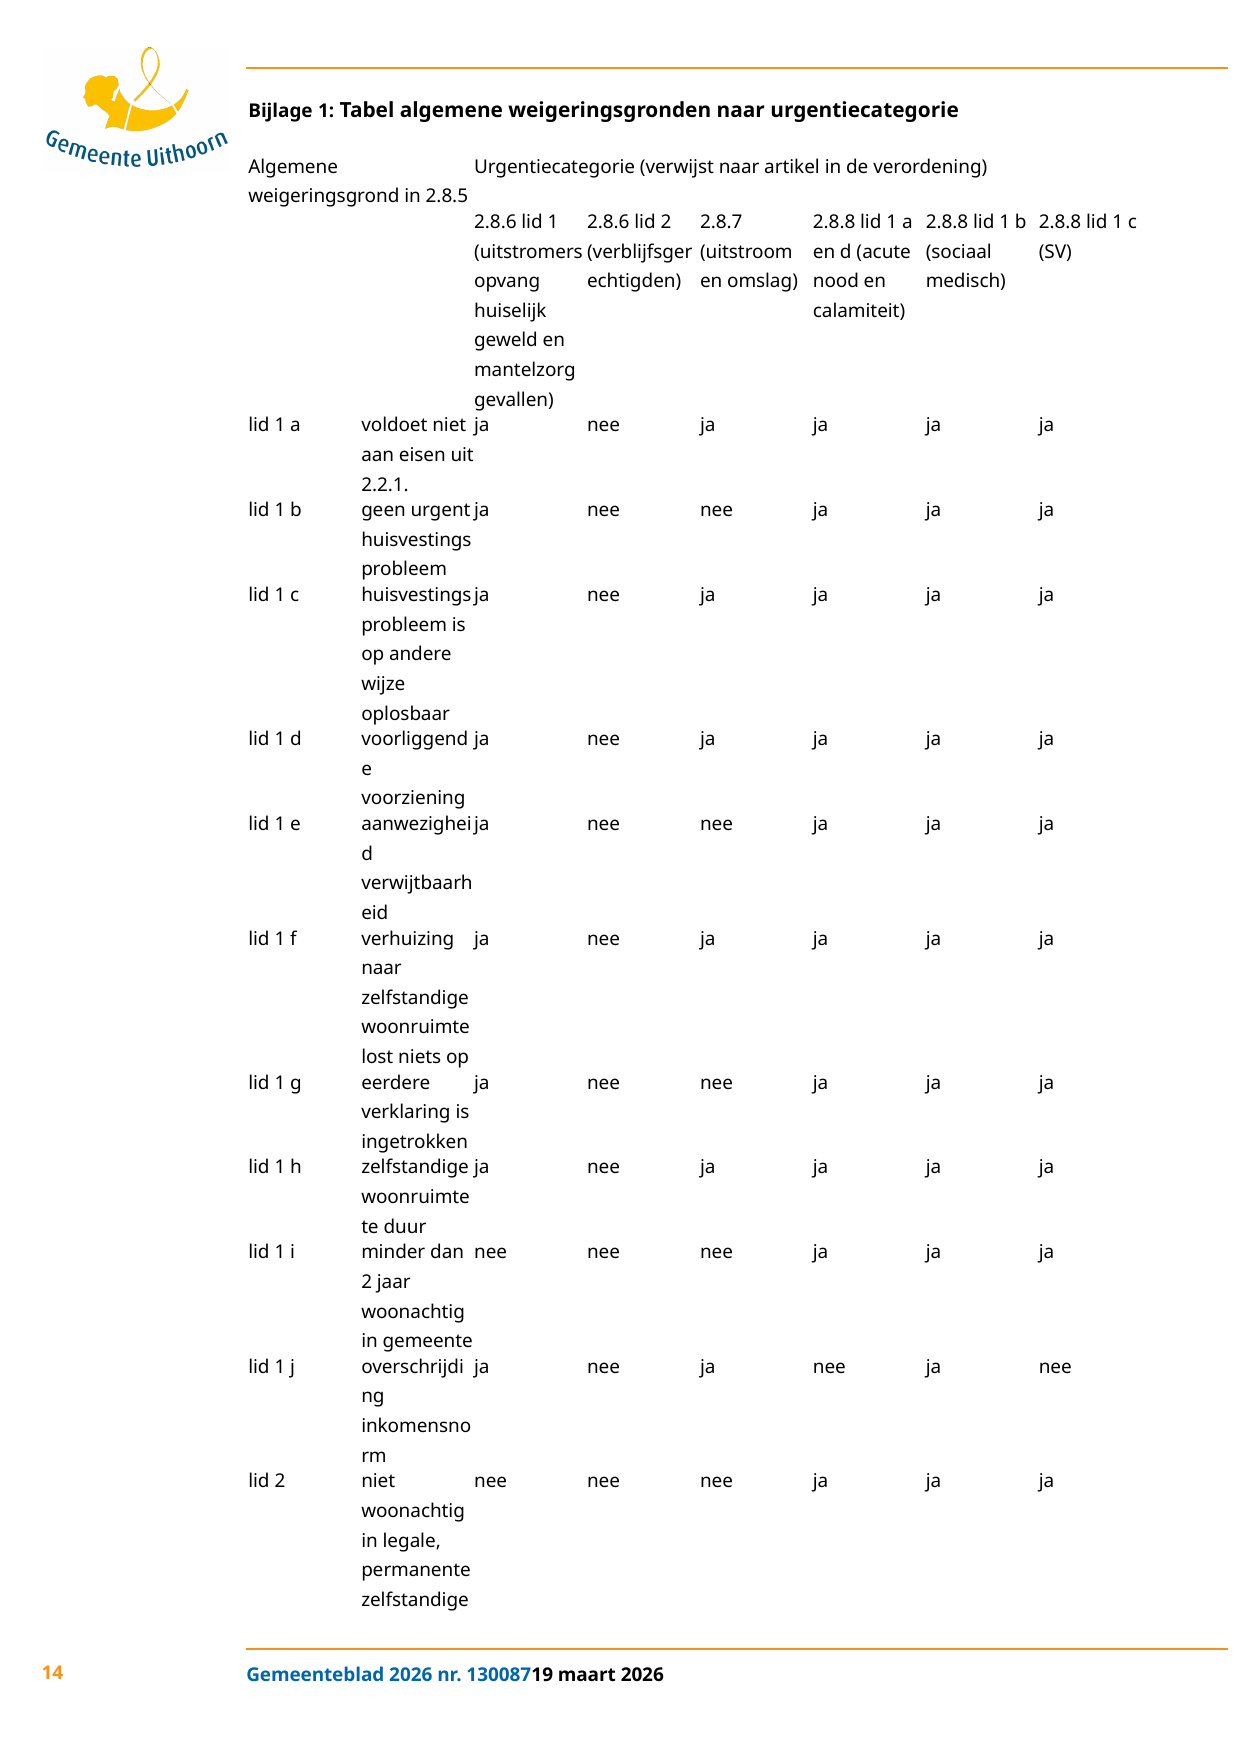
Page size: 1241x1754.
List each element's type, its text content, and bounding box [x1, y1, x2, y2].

table_cell nee [474, 1468, 587, 1612]
table_cell ja [813, 1154, 926, 1239]
table_cell ja [474, 1069, 587, 1154]
table_cell nee [700, 1239, 813, 1353]
table_cell ja [926, 1069, 1038, 1154]
table_cell lid 2 [248, 1468, 361, 1612]
table_cell nee [587, 1069, 700, 1154]
table_cell lid 1 g [248, 1069, 361, 1154]
table_cell ja [813, 725, 926, 810]
table_cell lid 1 d [248, 725, 361, 810]
table_cell verhuizing naar zelfstandige woonruimte lost niets op [361, 925, 474, 1069]
table_cell ja [1039, 1154, 1152, 1239]
table_cell ja [700, 581, 813, 725]
table_cell ja [1039, 1239, 1152, 1353]
table_cell ja [926, 1353, 1038, 1468]
table_cell nee [587, 1353, 700, 1468]
table_cell ja [474, 496, 587, 581]
table_cell nee [587, 810, 700, 925]
table_cell ja [1039, 1468, 1152, 1612]
table_cell lid 1 c [248, 581, 361, 725]
table_cell ja [926, 1154, 1038, 1239]
table_cell aanwezigheid verwijtbaarheid [361, 810, 474, 925]
table_cell ja [1039, 496, 1152, 581]
table_cell ja [926, 810, 1038, 925]
table_cell zelfstandige woonruimte te duur [361, 1154, 474, 1239]
table_cell nee [587, 412, 700, 496]
table_cell lid 1 b [248, 496, 361, 581]
table_cell nee [587, 725, 700, 810]
table_cell ja [700, 1154, 813, 1239]
table_cell nee [1039, 1353, 1152, 1468]
table_cell ja [813, 1069, 926, 1154]
table_cell 2.8.6 lid 2 (verblijfsgerechtigden) [587, 208, 700, 412]
table_cell [248, 208, 474, 412]
table_cell nee [587, 1239, 700, 1353]
table_cell huisvestingsprobleem is op andere wijze oplosbaar [361, 581, 474, 725]
table_cell ja [926, 1468, 1038, 1612]
table_cell nee [587, 1154, 700, 1239]
table_cell ja [813, 496, 926, 581]
table_header Urgentiecategorie (verwijst naar artikel in de verordening) [474, 153, 1152, 208]
table_cell overschrijding inkomensnorm [361, 1353, 474, 1468]
table_cell 2.8.8 lid 1 a en d (acute nood en calamiteit) [813, 208, 926, 412]
table_cell ja [926, 581, 1038, 725]
table_cell ja [813, 581, 926, 725]
table_cell ja [1039, 1069, 1152, 1154]
table_cell 2.8.8 lid 1 c (SV) [1039, 208, 1152, 412]
table_cell ja [813, 925, 926, 1069]
table_cell ja [474, 581, 587, 725]
table_cell ja [813, 1239, 926, 1353]
table_cell nee [587, 925, 700, 1069]
table_cell nee [587, 496, 700, 581]
table_cell ja [474, 725, 587, 810]
table_cell lid 1 j [248, 1353, 361, 1468]
table_cell ja [926, 496, 1038, 581]
table_cell lid 1 a [248, 412, 361, 496]
table_cell ja [1039, 581, 1152, 725]
table_cell 2.8.6 lid 1 (uitstromers opvang huiselijk geweld en mantelzorggevallen) [474, 208, 587, 412]
table_cell ja [1039, 412, 1152, 496]
table_cell ja [1039, 810, 1152, 925]
table_cell nee [587, 581, 700, 725]
table_cell nee [587, 1468, 700, 1612]
table_cell ja [474, 1154, 587, 1239]
table_cell nee [700, 496, 813, 581]
table_cell minder dan 2 jaar woonachtig in gemeente [361, 1239, 474, 1353]
table_cell ja [926, 412, 1038, 496]
table_cell geen urgent huisvestingsprobleem [361, 496, 474, 581]
table_header Algemene weigeringsgrond in 2.8.5 [248, 153, 474, 208]
table_cell nee [700, 810, 813, 925]
table_cell lid 1 e [248, 810, 361, 925]
table_cell nee [474, 1239, 587, 1353]
text Bijlage 1: Tabel algemene weigeringsgronden naar urgentiecategorie [248, 95, 1152, 123]
table_cell lid 1 i [248, 1239, 361, 1353]
table_cell ja [474, 412, 587, 496]
table_cell nee [813, 1353, 926, 1468]
table_cell ja [813, 1468, 926, 1612]
table_cell lid 1 h [248, 1154, 361, 1239]
table_cell ja [700, 725, 813, 810]
picture [41, 47, 231, 172]
table_cell ja [926, 725, 1038, 810]
table_cell ja [474, 925, 587, 1069]
table_cell voldoet niet aan eisen uit 2.2.1. [361, 412, 474, 496]
table_cell ja [813, 810, 926, 925]
table_cell 2.8.8 lid 1 b (sociaal medisch) [926, 208, 1038, 412]
table_cell ja [700, 412, 813, 496]
table_cell nee [700, 1069, 813, 1154]
table_cell ja [474, 810, 587, 925]
table_cell lid 1 f [248, 925, 361, 1069]
table_cell ja [700, 1353, 813, 1468]
table_cell ja [1039, 725, 1152, 810]
table_cell nee [700, 1468, 813, 1612]
table_cell ja [813, 412, 926, 496]
table_cell ja [926, 925, 1038, 1069]
table_cell ja [1039, 925, 1152, 1069]
table_cell 2.8.7 (uitstroom en omslag) [700, 208, 813, 412]
table_cell niet woonachtig in legale, permanente zelfstandige [361, 1468, 474, 1612]
table_cell eerdere verklaring is ingetrokken [361, 1069, 474, 1154]
table_cell ja [474, 1353, 587, 1468]
table_cell voorliggende voorziening [361, 725, 474, 810]
table_cell ja [700, 925, 813, 1069]
table_cell ja [926, 1239, 1038, 1353]
